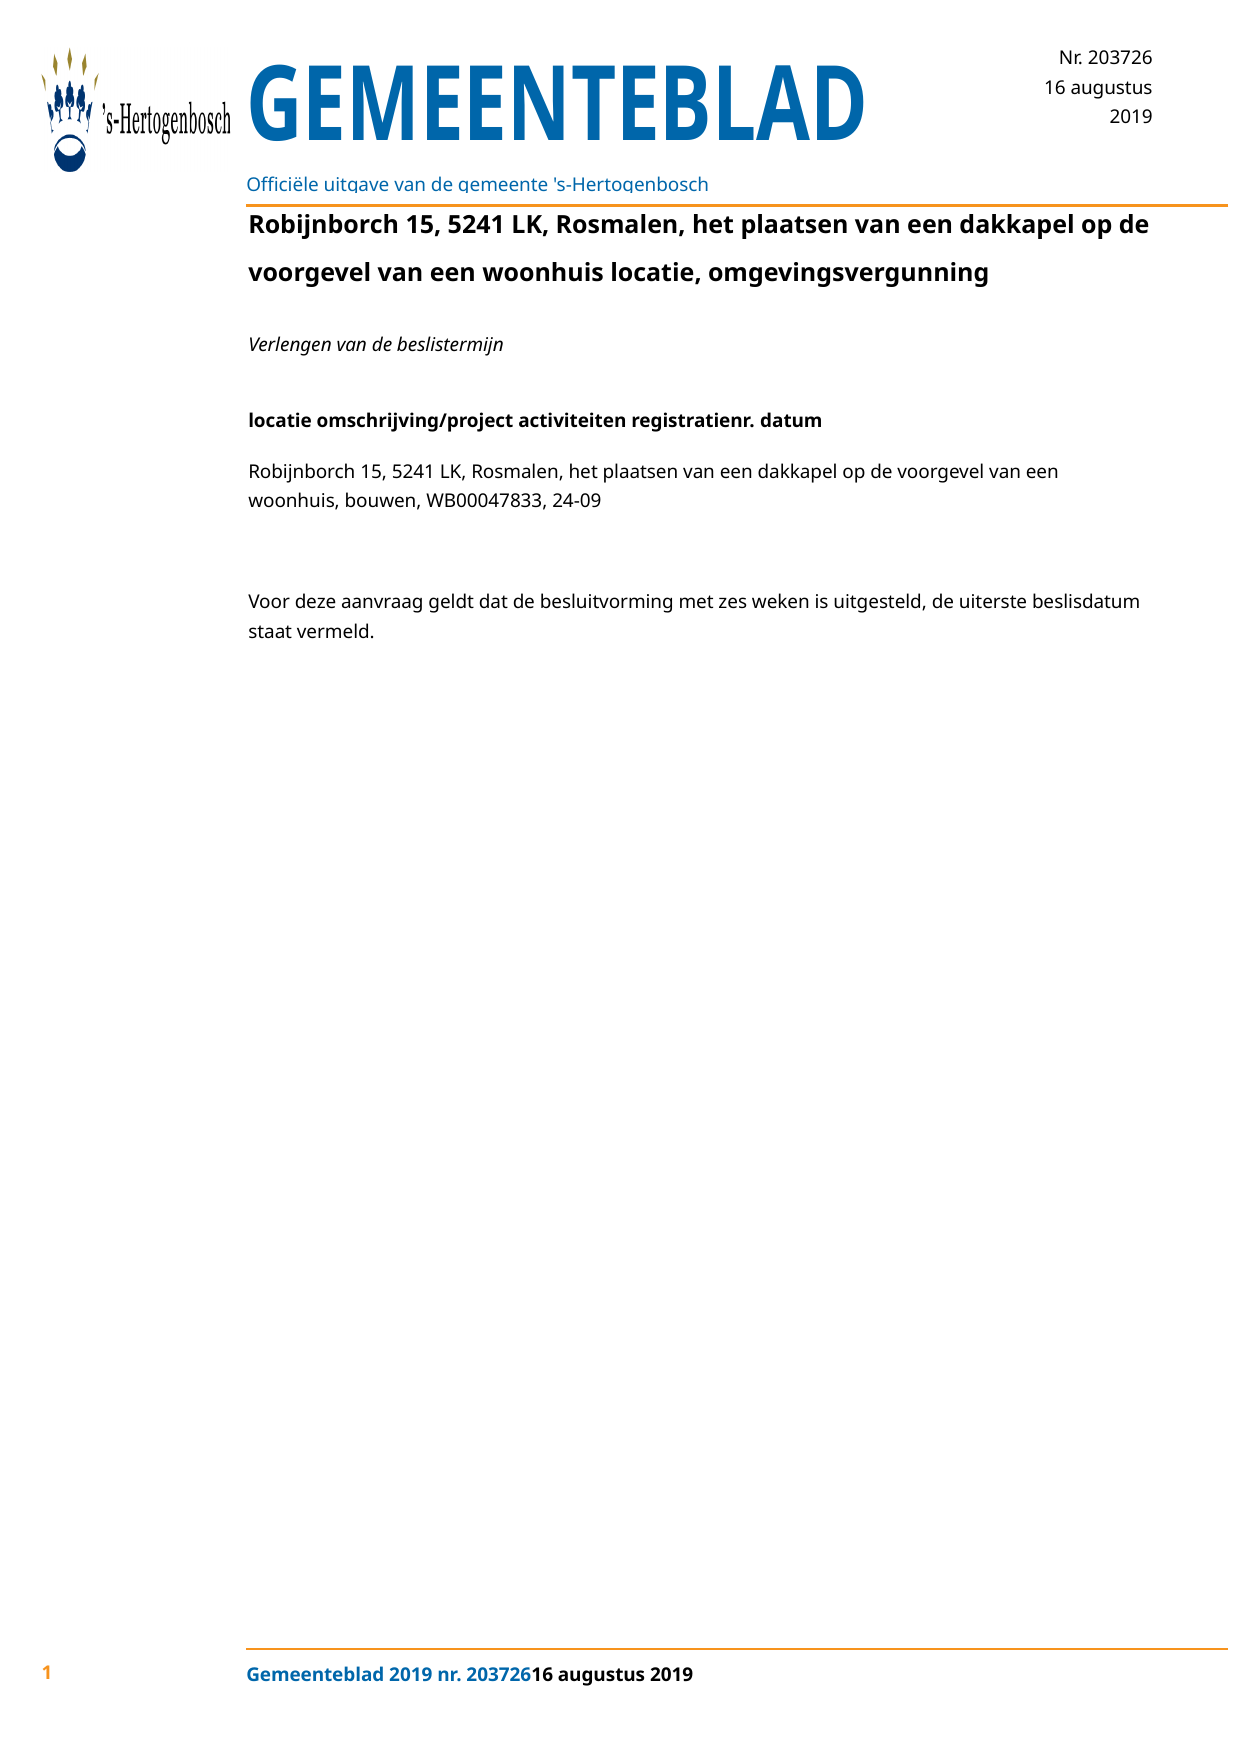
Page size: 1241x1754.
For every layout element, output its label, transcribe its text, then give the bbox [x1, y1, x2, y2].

picture [41, 47, 231, 172]
text Voor deze aanvraag geldt dat de besluitvorming met zes weken is uitgesteld, de uiterste beslisdatum staat vermeld. [248, 588, 1152, 644]
text Verlengen van de beslistermijn [248, 331, 1152, 357]
text Robijnborch 15, 5241 LK, Rosmalen, het plaatsen van een dakkapel op de voorgevel van een woonhuis, bouwen, WB00047833, 24-09 [248, 458, 1152, 513]
text locatie omschrijving/project activiteiten registratienr. datum [248, 408, 1152, 433]
text Robijnborch 15, 5241 LK, Rosmalen, het plaatsen van een dakkapel op de voorgevel van een woonhuis locatie, omgevingsvergunning [248, 207, 1152, 288]
